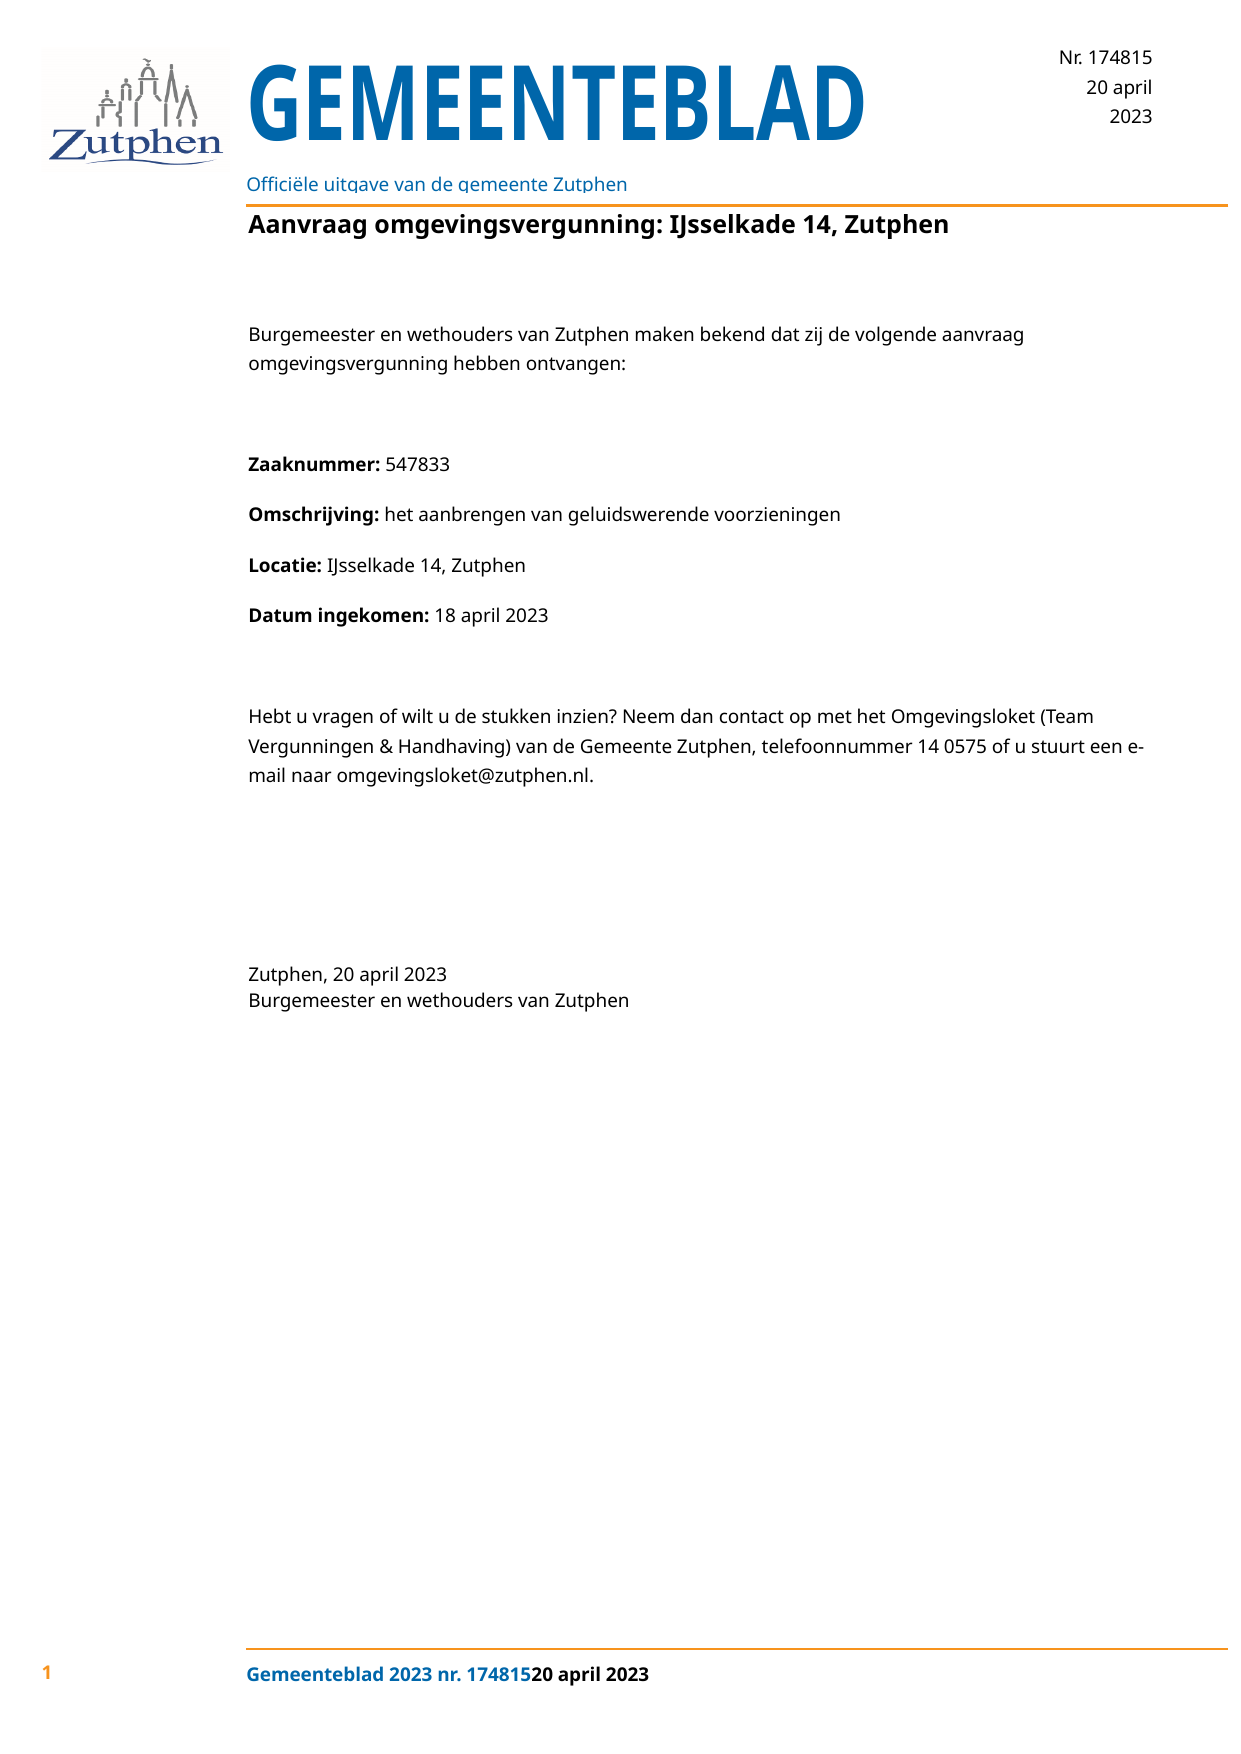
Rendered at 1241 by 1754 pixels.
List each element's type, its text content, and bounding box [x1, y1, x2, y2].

text Burgemeester en wethouders van Zutphen maken bekend dat zij de volgende aanvraag omgevingsvergunning hebben ontvangen: [248, 321, 1152, 376]
text Burgemeester en wethouders van Zutphen [248, 987, 1152, 1013]
text Omschrijving: het aanbrengen van geluidswerende voorzieningen [248, 502, 1152, 527]
text Zaaknummer: 547833 [248, 451, 1152, 477]
text Zutphen, 20 april 2023 [248, 961, 1152, 987]
text Aanvraag omgevingsvergunning: IJsselkade 14, Zutphen [248, 207, 1152, 241]
text Datum ingekomen: 18 april 2023 [248, 602, 1152, 628]
text Hebt u vragen of wilt u de stukken inzien? Neem dan contact op met het Omgevingsloket (Team Vergunningen & Handhaving) van de Gemeente Zutphen, telefoonnummer 14 0575 of u stuurt een e-mail naar omgevingsloket@zutphen.nl. [248, 703, 1152, 788]
picture [41, 47, 231, 172]
text Locatie: IJsselkade 14, Zutphen [248, 552, 1152, 578]
